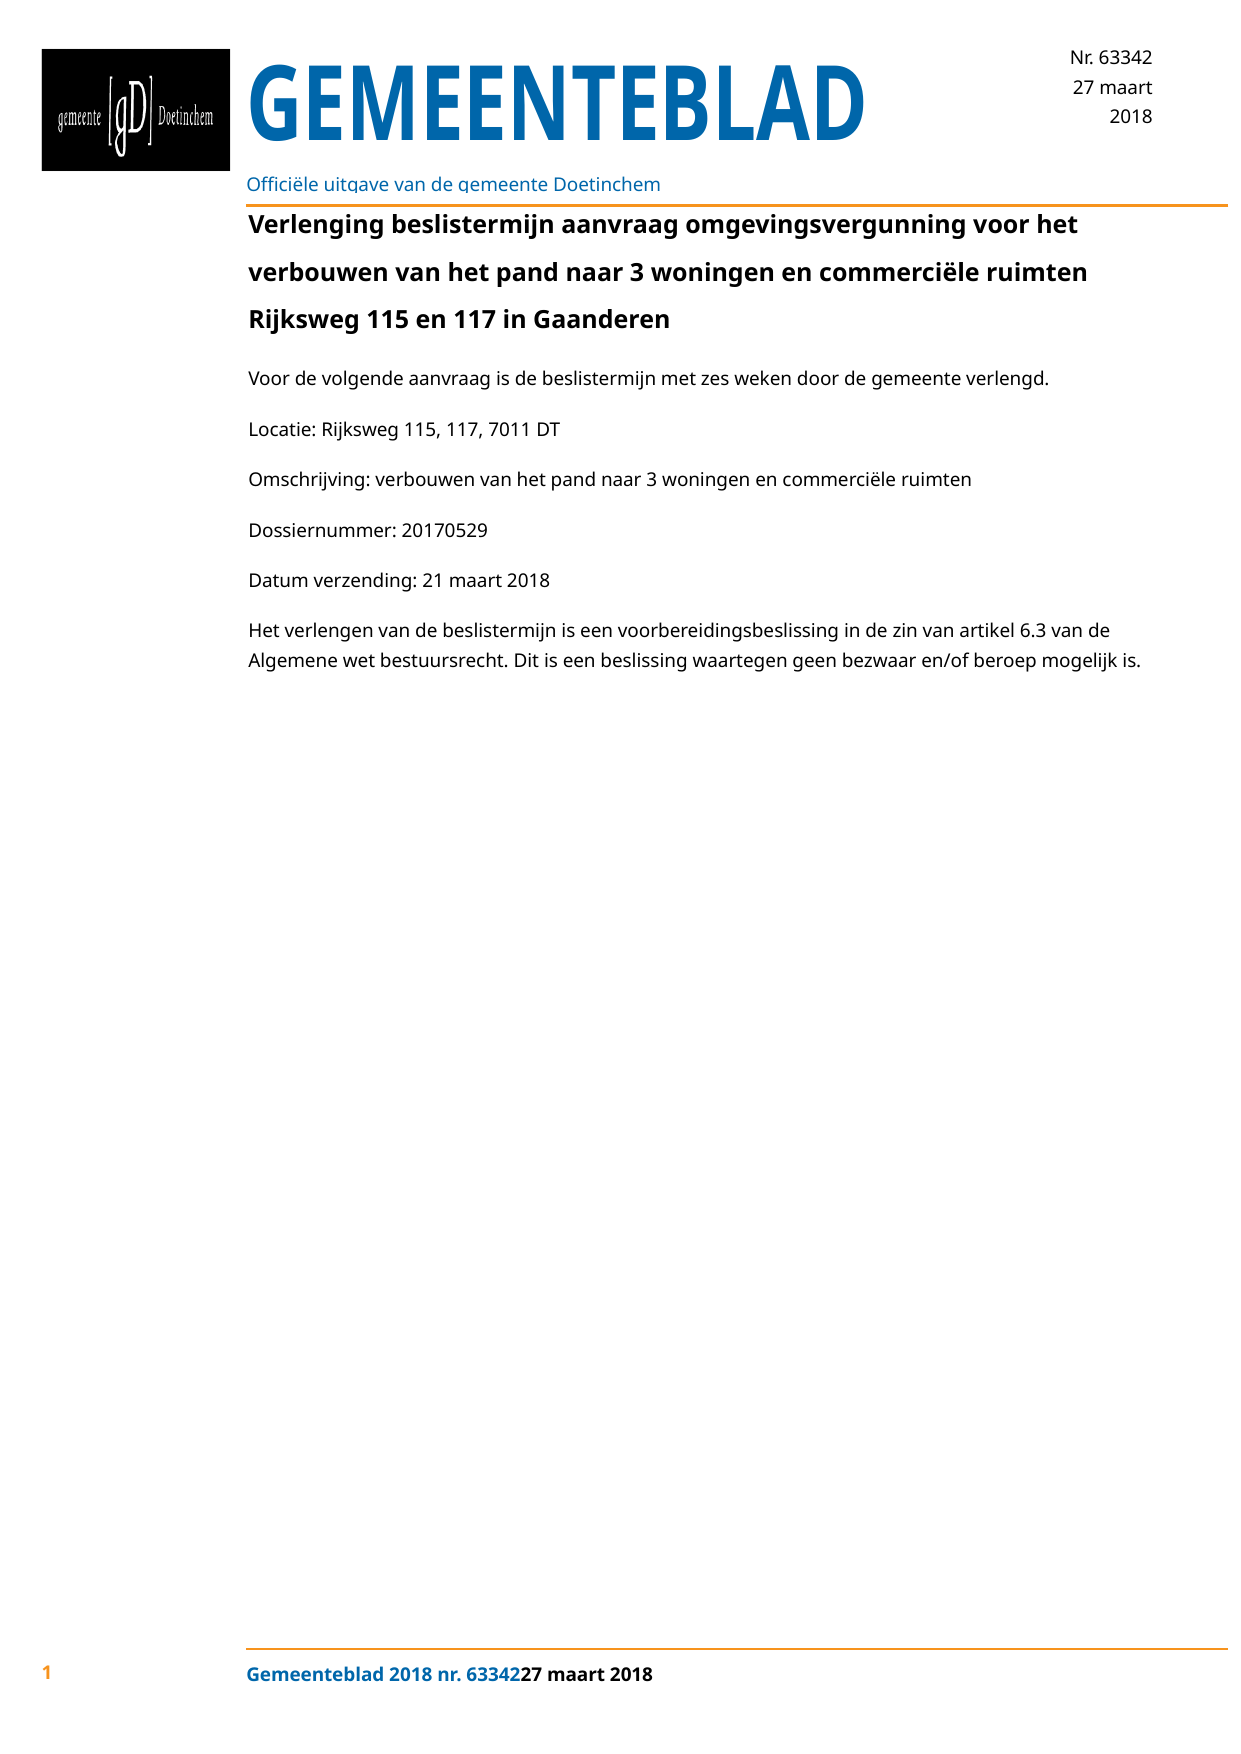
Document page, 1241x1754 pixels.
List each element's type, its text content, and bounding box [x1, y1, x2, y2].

text Het verlengen van de beslistermijn is een voorbereidingsbeslissing in de zin van artikel 6.3 van de Algemene wet bestuursrecht. Dit is een beslissing waartegen geen bezwaar en/of beroep mogelijk is. [248, 618, 1152, 673]
text Datum verzending: 21 maart 2018 [248, 567, 1152, 593]
text Dossiernummer: 20170529 [248, 517, 1152, 542]
picture [41, 47, 231, 172]
text Omschrijving: verbouwen van het pand naar 3 woningen en commerciële ruimten [248, 466, 1152, 492]
text Locatie: Rijksweg 115, 117, 7011 DT [248, 416, 1152, 442]
text Voor de volgende aanvraag is de beslistermijn met zes weken door de gemeente verlengd. [248, 366, 1152, 391]
text Verlenging beslistermijn aanvraag omgevingsvergunning voor het verbouwen van het pand naar 3 woningen en commerciële ruimten Rijksweg 115 en 117 in Gaanderen [248, 207, 1152, 336]
